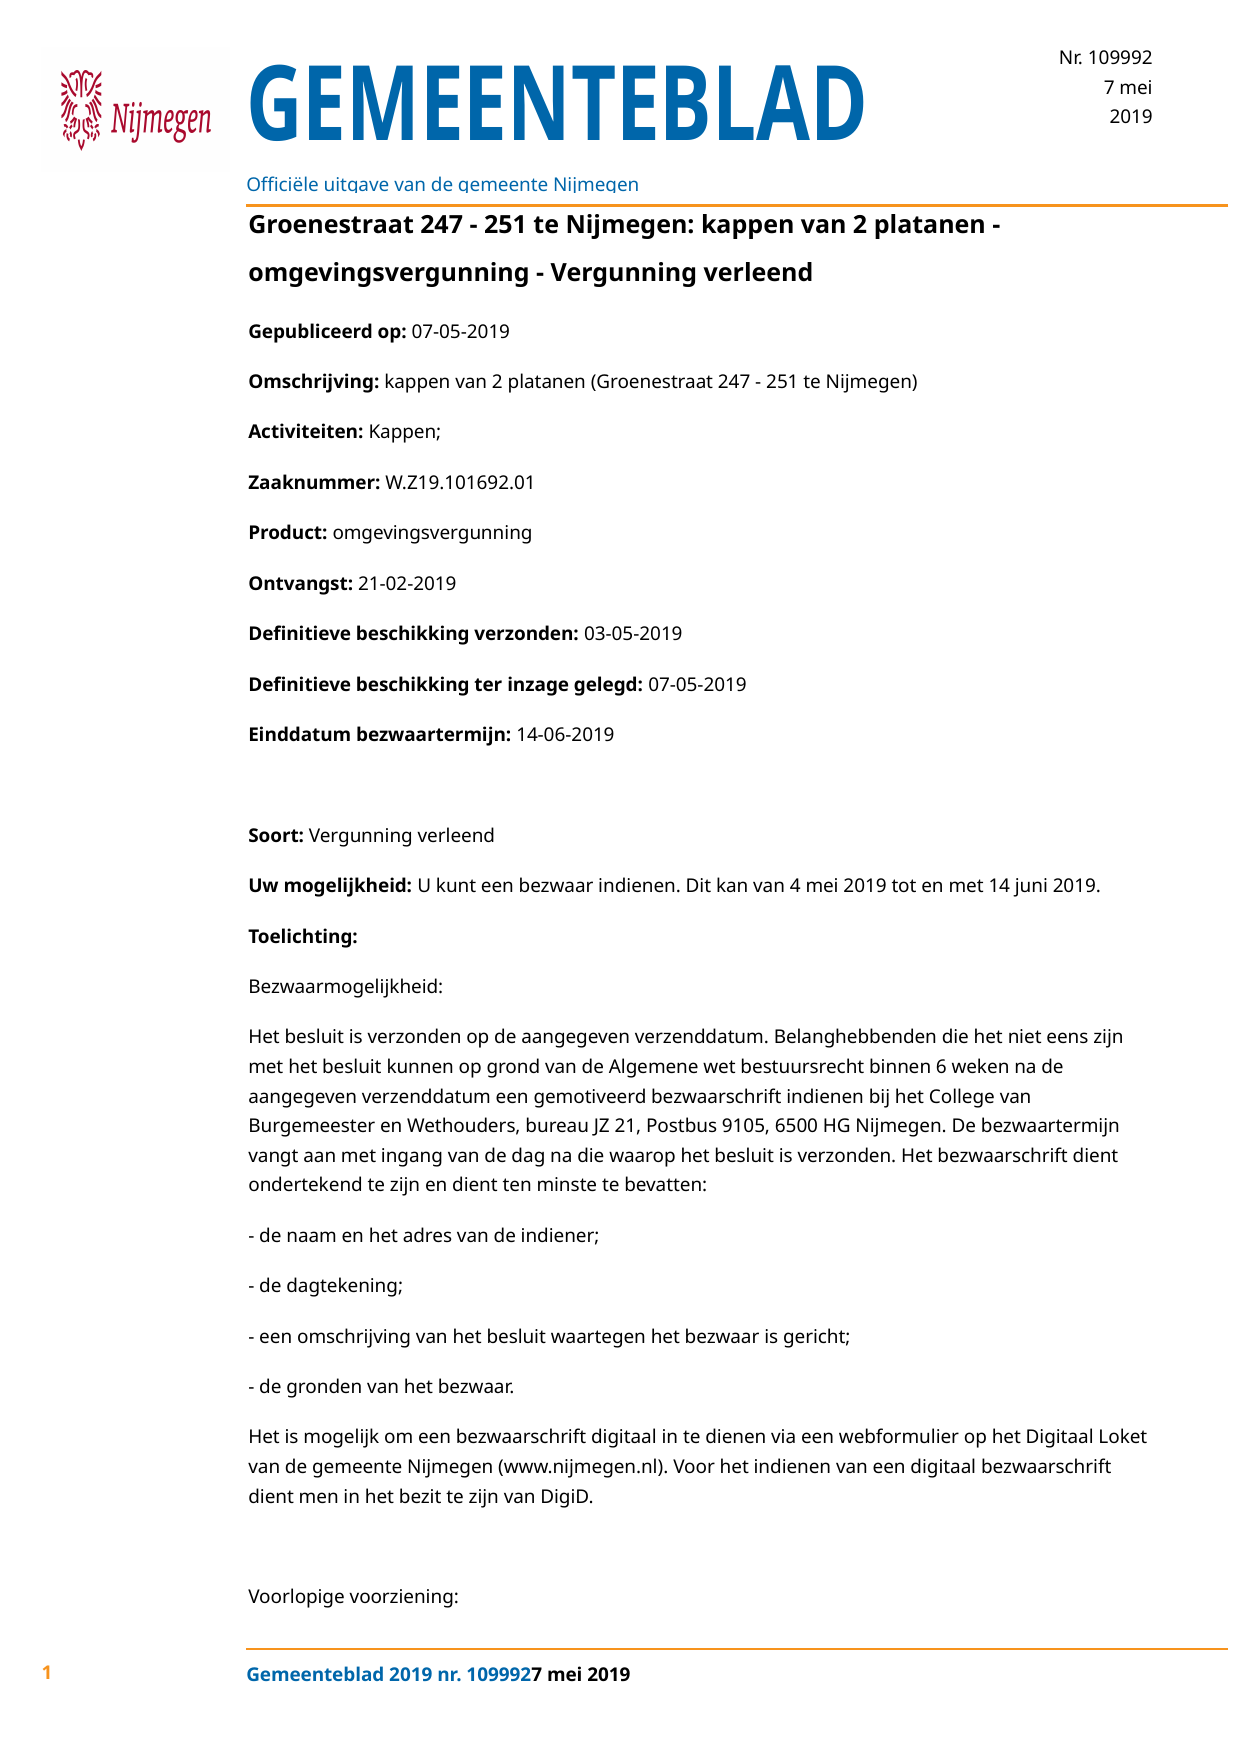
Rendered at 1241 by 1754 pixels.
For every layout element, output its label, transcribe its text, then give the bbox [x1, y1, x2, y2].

picture [41, 47, 231, 172]
text - de naam en het adres van de indiener; [248, 1222, 1152, 1248]
text Het is mogelijk om een bezwaarschrift digitaal in te dienen via een webformulier op het Digitaal Loket van de gemeente Nijmegen (www.nijmegen.nl). Voor het indienen van een digitaal bezwaarschrift dient men in het bezit te zijn van DigiD. [248, 1424, 1152, 1509]
text Soort: Vergunning verleend [248, 822, 1152, 848]
text - een omschrijving van het besluit waartegen het bezwaar is gericht; [248, 1323, 1152, 1349]
text Het besluit is verzonden op de aangegeven verzenddatum. Belanghebbenden die het niet eens zijn met het besluit kunnen op grond van de Algemene wet bestuursrecht binnen 6 weken na de aangegeven verzenddatum een gemotiveerd bezwaarschrift indienen bij het College van Burgemeester en Wethouders, bureau JZ 21, Postbus 9105, 6500 HG Nijmegen. De bezwaartermijn vangt aan met ingang van de dag na die waarop het besluit is verzonden. Het bezwaarschrift dient ondertekend te zijn en dient ten minste te bevatten: [248, 1024, 1152, 1197]
text Zaaknummer: W.Z19.101692.01 [248, 469, 1152, 495]
text - de dagtekening; [248, 1272, 1152, 1298]
text Uw mogelijkheid: U kunt een bezwaar indienen. Dit kan van 4 mei 2019 tot en met 14 juni 2019. [248, 872, 1152, 898]
text Gepubliceerd op: 07-05-2019 [248, 318, 1152, 344]
text Groenestraat 247 - 251 te Nijmegen: kappen van 2 platanen - omgevingsvergunning - Vergunning verleend [248, 207, 1152, 288]
text Einddatum bezwaartermijn: 14-06-2019 [248, 721, 1152, 747]
text Ontvangst: 21-02-2019 [248, 570, 1152, 596]
text Definitieve beschikking ter inzage gelegd: 07-05-2019 [248, 671, 1152, 697]
text Product: omgevingsvergunning [248, 519, 1152, 545]
text Bezwaarmogelijkheid: [248, 973, 1152, 999]
text Activiteiten: Kappen; [248, 419, 1152, 444]
text - de gronden van het bezwaar. [248, 1373, 1152, 1399]
text Omschrijving: kappen van 2 platanen (Groenestraat 247 - 251 te Nijmegen) [248, 368, 1152, 394]
text Toelichting: [248, 923, 1152, 949]
text Definitieve beschikking verzonden: 03-05-2019 [248, 620, 1152, 646]
text Voorlopige voorziening: [248, 1584, 1152, 1609]
